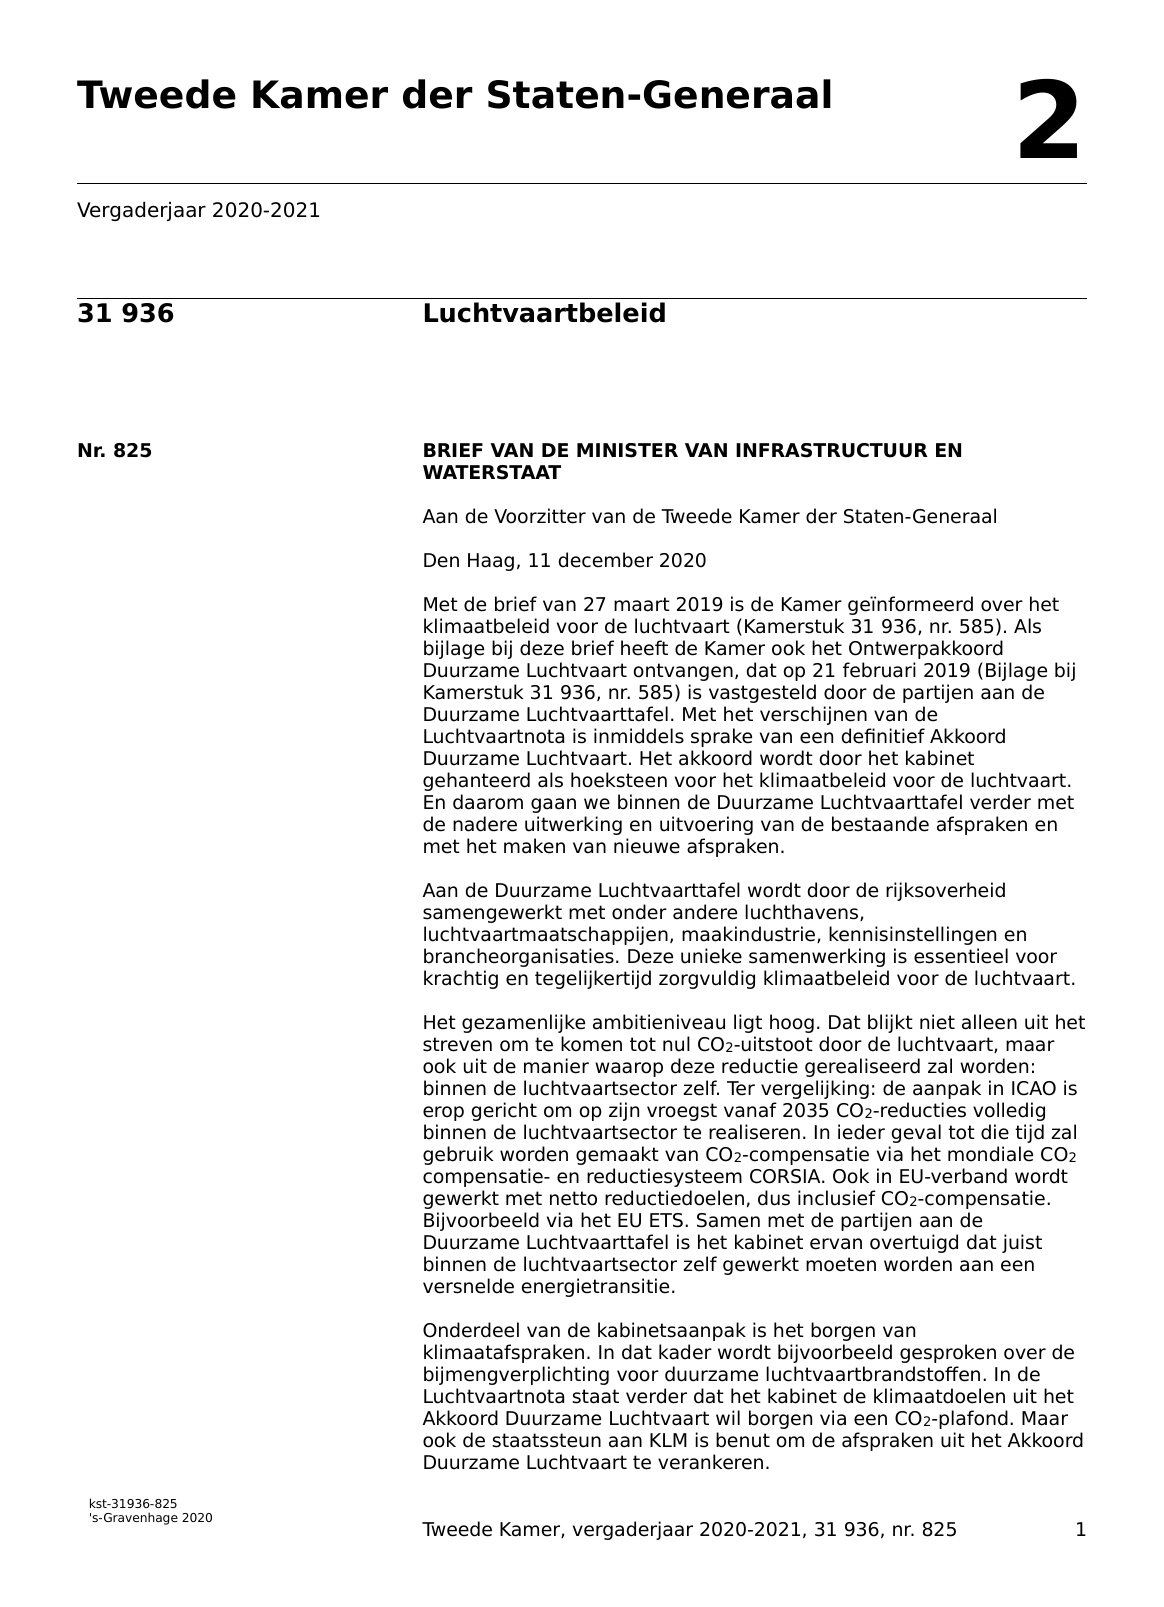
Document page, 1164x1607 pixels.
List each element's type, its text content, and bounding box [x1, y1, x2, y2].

table_header 2 [886, 59, 1087, 183]
text Onderdeel van de kabinetsaanpak is het borgen van klimaatafspraken. In dat kader wordt bijvoorbeeld gesproken over de bijmengverplichting voor duurzame luchtvaartbrandstoffen. In de Luchtvaartnota staat verder dat het kabinet de klimaatdoelen uit het Akkoord Duurzame Luchtvaart wil borgen via een CO2-plafond. Maar ook de staatssteun aan KLM is benut om de afspraken uit het Akkoord Duurzame Luchtvaart te verankeren. [422, 1320, 1087, 1474]
text 's-Gravenhage 2020 [88, 1511, 323, 1525]
text Aan de Duurzame Luchtvaarttafel wordt door de rijksoverheid samengewerkt met onder andere luchthavens, luchtvaartmaatschappijen, maakindustrie, kennisinstellingen en brancheorganisaties. Deze unieke samenwerking is essentieel voor krachtig en tegelijkertijd zorgvuldig klimaatbeleid voor de luchtvaart. [422, 880, 1087, 990]
subtitle 31 936 Luchtvaartbeleid [77, 299, 1087, 329]
text Met de brief van 27 maart 2019 is de Kamer geïnformeerd over het klimaatbeleid voor de luchtvaart (Kamerstuk 31 936, nr. 585). Als bijlage bij deze brief heeft de Kamer ook het Ontwerpakkoord Duurzame Luchtvaart ontvangen, dat op 21 februari 2019 (Bijlage bij Kamerstuk 31 936, nr. 585) is vastgesteld door de partijen aan de Duurzame Luchtvaarttafel. Met het verschijnen van de Luchtvaartnota is inmiddels sprake van een definitief Akkoord Duurzame Luchtvaart. Het akkoord wordt door het kabinet gehanteerd als hoeksteen voor het klimaatbeleid voor de luchtvaart. En daarom gaan we binnen de Duurzame Luchtvaarttafel verder met de nadere uitwerking en uitvoering van de bestaande afspraken en met het maken van nieuwe afspraken. [422, 594, 1087, 858]
subtitle Nr. 825 BRIEF VAN DE MINISTER VAN INFRASTRUCTUUR EN WATERSTAAT [77, 440, 1087, 484]
text kst-31936-825 [88, 1497, 323, 1511]
table_cell Vergaderjaar 2020-2021 [77, 184, 1087, 298]
text Aan de Voorzitter van de Tweede Kamer der Staten-Generaal [422, 506, 1087, 528]
table_header Tweede Kamer der Staten-Generaal [77, 59, 886, 183]
text Het gezamenlijke ambitieniveau ligt hoog. Dat blijkt niet alleen uit het streven om te komen tot nul CO2-uitstoot door de luchtvaart, maar ook uit de manier waarop deze reductie gerealiseerd zal worden: binnen de luchtvaartsector zelf. Ter vergelijking: de aanpak in ICAO is erop gericht om op zijn vroegst vanaf 2035 CO2-reducties volledig binnen de luchtvaartsector te realiseren. In ieder geval tot die tijd zal gebruik worden gemaakt van CO2-compensatie via het mondiale CO2 compensatie- en reductiesysteem CORSIA. Ook in EU-verband wordt gewerkt met netto reductiedoelen, dus inclusief CO2-compensatie. Bijvoorbeeld via het EU ETS. Samen met de partijen aan de Duurzame Luchtvaarttafel is het kabinet ervan overtuigd dat juist binnen de luchtvaartsector zelf gewerkt moeten worden aan een versnelde energietransitie. [422, 1012, 1087, 1298]
text Den Haag, 11 december 2020 [422, 550, 1087, 572]
